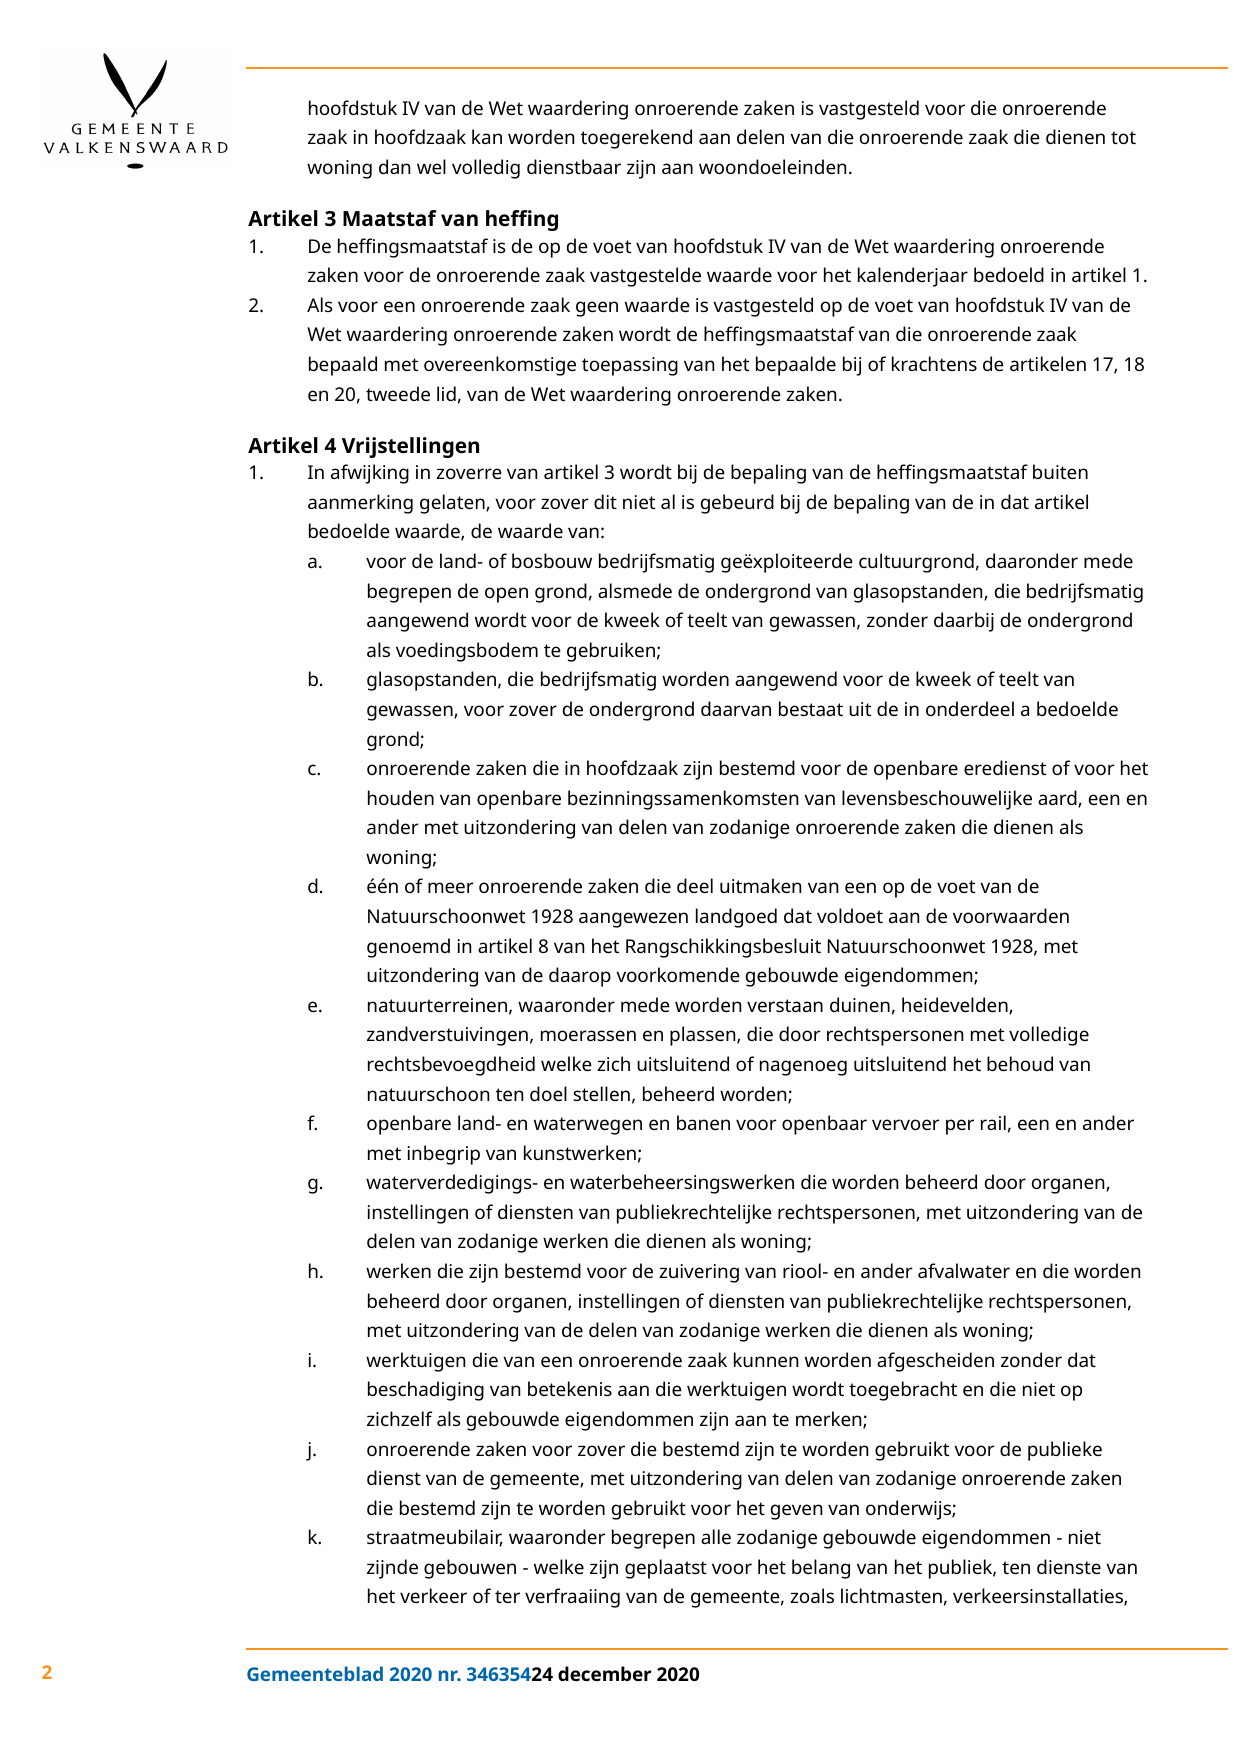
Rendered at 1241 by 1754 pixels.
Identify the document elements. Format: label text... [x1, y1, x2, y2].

list De heffingsmaatstaf is de op de voet van hoofdstuk IV van de Wet waardering onroerende zaken voor de onroerende zaak vastgestelde waarde voor het kalenderjaar bedoeld in artikel 1. [248, 233, 1152, 288]
list openbare land- en waterwegen en banen voor openbaar vervoer per rail, een en ander met inbegrip van kunstwerken; [307, 1110, 1152, 1166]
list werken die zijn bestemd voor de zuivering van riool- en ander afvalwater en die worden beheerd door organen, instellingen of diensten van publiekrechtelijke rechtspersonen, met uitzondering van de delen van zodanige werken die dienen als woning; [307, 1258, 1152, 1343]
list werktuigen die van een onroerende zaak kunnen worden afgescheiden zonder dat beschadiging van betekenis aan die werktuigen wordt toegebracht en die niet op zichzelf als gebouwde eigendommen zijn aan te merken; [307, 1347, 1152, 1432]
text Artikel 3 Maatstaf van heffing [248, 204, 1152, 233]
list onroerende zaken voor zover die bestemd zijn te worden gebruikt voor de publieke dienst van de gemeente, met uitzondering van delen van zodanige onroerende zaken die bestemd zijn te worden gebruikt voor het geven van onderwijs; [307, 1436, 1152, 1521]
list voor de land- of bosbouw bedrijfsmatig geëxploiteerde cultuurgrond, daaronder mede begrepen de open grond, alsmede de ondergrond van glasopstanden, die bedrijfsmatig aangewend wordt voor de kweek of teelt van gewassen, zonder daarbij de ondergrond als voedingsbodem te gebruiken; [307, 548, 1152, 663]
text Artikel 4 Vrijstellingen [248, 431, 1152, 459]
list hoofdstuk IV van de Wet waardering onroerende zaken is vastgesteld voor die onroerende zaak in hoofdzaak kan worden toegerekend aan delen van die onroerende zaak die dienen tot woning dan wel volledig dienstbaar zijn aan woondoeleinden. [248, 95, 1152, 180]
list straatmeubilair, waaronder begrepen alle zodanige gebouwde eigendommen - niet zijnde gebouwen - welke zijn geplaatst voor het belang van het publiek, ten dienste van het verkeer of ter verfraaiing van de gemeente, zoals lichtmasten, verkeersinstallaties, [307, 1524, 1152, 1609]
list In afwijking in zoverre van artikel 3 wordt bij de bepaling van de heffingsmaatstaf buiten aanmerking gelaten, voor zover dit niet al is gebeurd bij de bepaling van de in dat artikel bedoelde waarde, de waarde van: [248, 459, 1152, 544]
list één of meer onroerende zaken die deel uitmaken van een op de voet van de Natuurschoonwet 1928 aangewezen landgoed dat voldoet aan de voorwaarden genoemd in artikel 8 van het Rangschikkingsbesluit Natuurschoonwet 1928, met uitzondering van de daarop voorkomende gebouwde eigendommen; [307, 874, 1152, 988]
list glasopstanden, die bedrijfsmatig worden aangewend voor de kweek of teelt van gewassen, voor zover de ondergrond daarvan bestaat uit de in onderdeel a bedoelde grond; [307, 667, 1152, 752]
picture [41, 47, 231, 172]
list waterverdedigings- en waterbeheersingswerken die worden beheerd door organen, instellingen of diensten van publiekrechtelijke rechtspersonen, met uitzondering van de delen van zodanige werken die dienen als woning; [307, 1169, 1152, 1254]
list Als voor een onroerende zaak geen waarde is vastgesteld op de voet van hoofdstuk IV van de Wet waardering onroerende zaken wordt de heffingsmaatstaf van die onroerende zaak bepaald met overeenkomstige toepassing van het bepaalde bij of krachtens de artikelen 17, 18 en 20, tweede lid, van de Wet waardering onroerende zaken. [248, 292, 1152, 406]
list onroerende zaken die in hoofdzaak zijn bestemd voor de openbare eredienst of voor het houden van openbare bezinningssamenkomsten van levensbeschouwelijke aard, een en ander met uitzondering van delen van zodanige onroerende zaken die dienen als woning; [307, 755, 1152, 870]
list natuurterreinen, waaronder mede worden verstaan duinen, heidevelden, zandverstuivingen, moerassen en plassen, die door rechtspersonen met volledige rechtsbevoegdheid welke zich uitsluitend of nagenoeg uitsluitend het behoud van natuurschoon ten doel stellen, beheerd worden; [307, 992, 1152, 1107]
